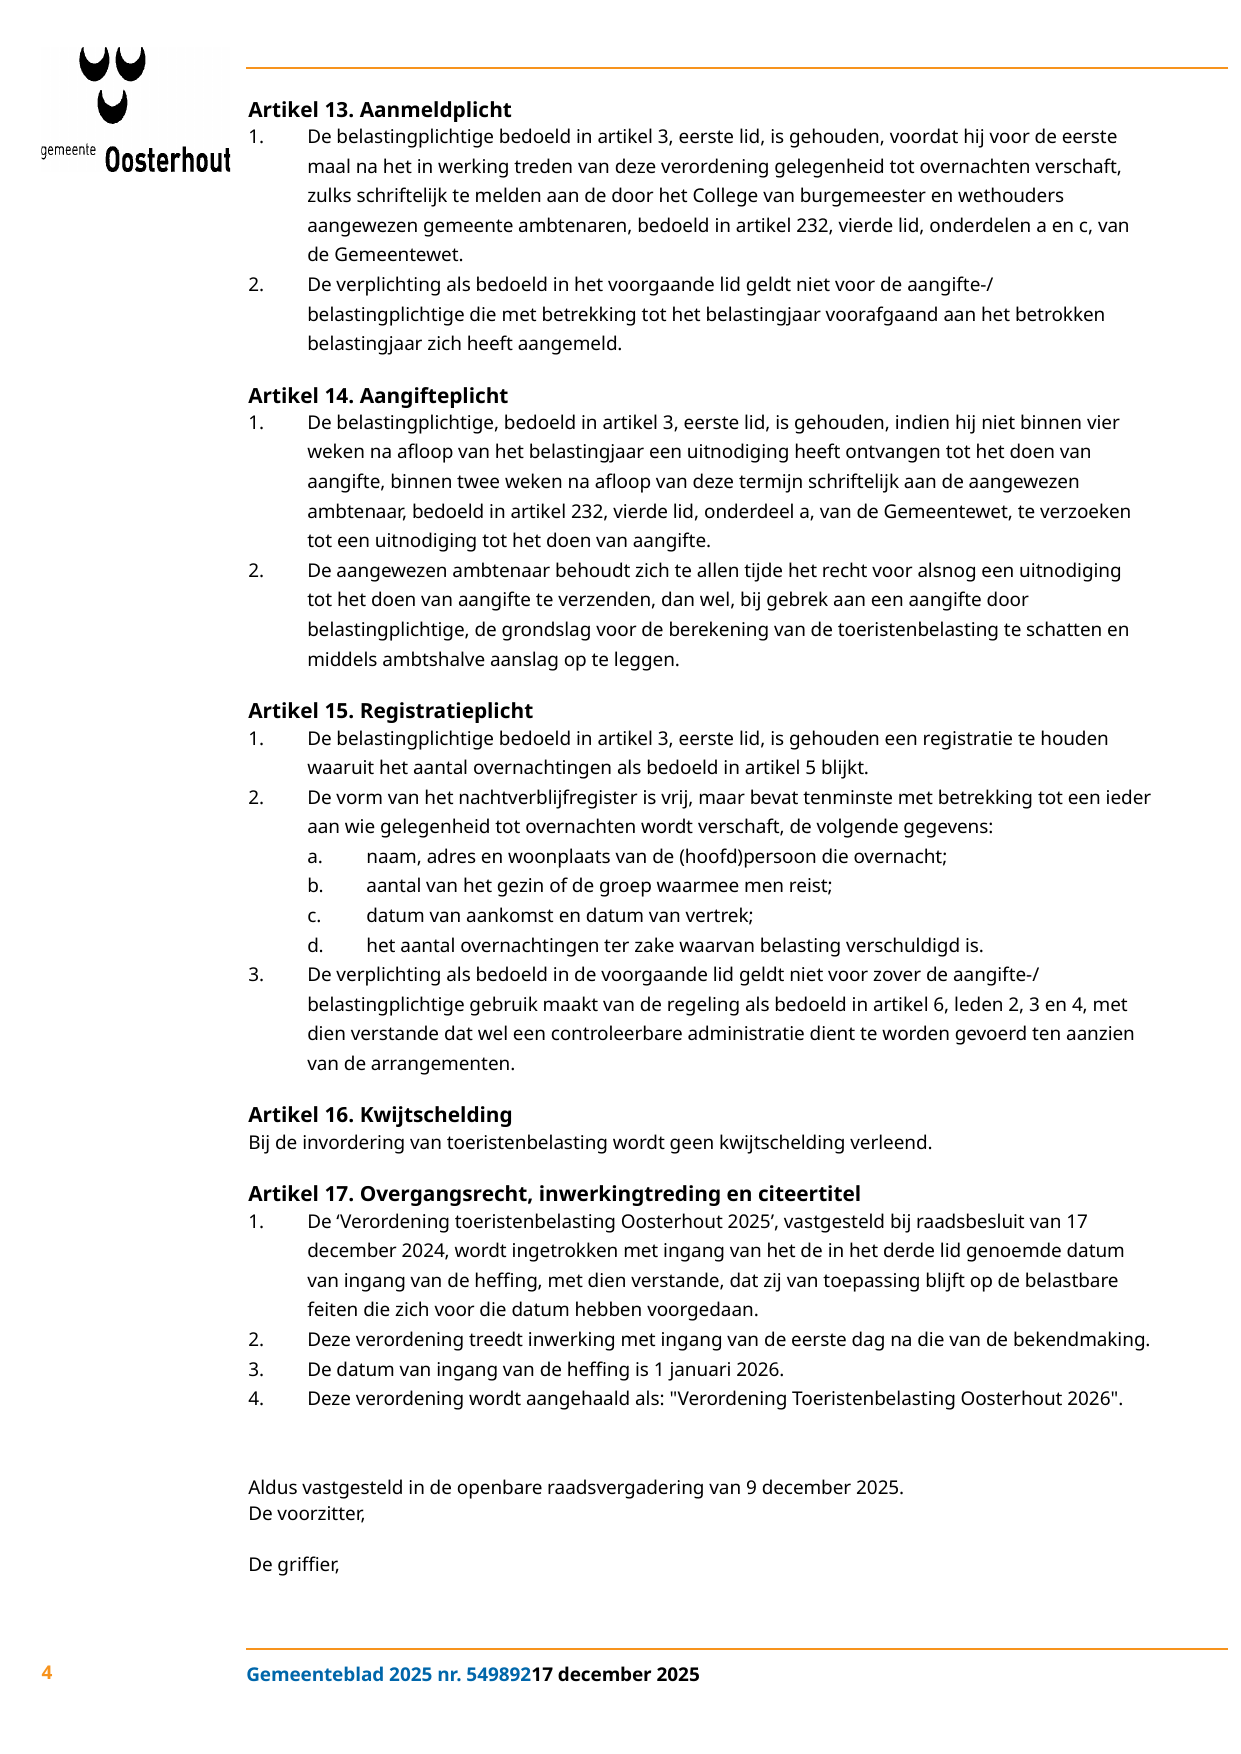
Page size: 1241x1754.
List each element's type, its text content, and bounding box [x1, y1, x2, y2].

text Artikel 17. Overgangsrecht, inwerkingtreding en citeertitel [248, 1179, 1152, 1208]
text De griffier, [248, 1551, 1152, 1577]
list De belastingplichtige bedoeld in artikel 3, eerste lid, is gehouden, voordat hij voor de eerste maal na het in werking treden van deze verordening gelegenheid tot overnachten verschaft, zulks schriftelijk te melden aan de door het College van burgemeester en wethouders aangewezen gemeente ambtenaren, bedoeld in artikel 232, vierde lid, onderdelen a en c, van de Gemeentewet. [248, 123, 1152, 267]
picture [41, 47, 231, 172]
list Deze verordening treedt inwerking met ingang van de eerste dag na die van de bekendmaking. [248, 1326, 1152, 1352]
list aantal van het gezin of de groep waarmee men reist; [307, 873, 1152, 898]
list De aangewezen ambtenaar behoudt zich te allen tijde het recht voor alsnog een uitnodiging tot het doen van aangifte te verzenden, dan wel, bij gebrek aan een aangifte door belastingplichtige, de grondslag voor de berekening van de toeristenbelasting te schatten en middels ambtshalve aanslag op te leggen. [248, 557, 1152, 672]
text Aldus vastgesteld in de openbare raadsvergadering van 9 december 2025. [248, 1474, 1152, 1500]
text Artikel 16. Kwijtschelding [248, 1101, 1152, 1129]
list datum van aankomst en datum van vertrek; [307, 902, 1152, 928]
list De verplichting als bedoeld in het voorgaande lid geldt niet voor de aangifte-/ belastingplichtige die met betrekking tot het belastingjaar voorafgaand aan het betrokken belastingjaar zich heeft aangemeld. [248, 271, 1152, 356]
list De belastingplichtige, bedoeld in artikel 3, eerste lid, is gehouden, indien hij niet binnen vier weken na afloop van het belastingjaar een uitnodiging heeft ontvangen tot het doen van aangifte, binnen twee weken na afloop van deze termijn schriftelijk aan de aangewezen ambtenaar, bedoeld in artikel 232, vierde lid, onderdeel a, van de Gemeentewet, te verzoeken tot een uitnodiging tot het doen van aangifte. [248, 409, 1152, 553]
list naam, adres en woonplaats van de (hoofd)persoon die overnacht; [307, 843, 1152, 869]
list De ‘Verordening toeristenbelasting Oosterhout 2025’, vastgesteld bij raadsbesluit van 17 december 2024, wordt ingetrokken met ingang van het de in het derde lid genoemde datum van ingang van de heffing, met dien verstande, dat zij van toepassing blijft op de belastbare feiten die zich voor die datum hebben voorgedaan. [248, 1208, 1152, 1322]
list De datum van ingang van de heffing is 1 januari 2026. [248, 1356, 1152, 1381]
text Artikel 13. Aanmeldplicht [248, 95, 1152, 123]
text Artikel 15. Registratieplicht [248, 696, 1152, 725]
list het aantal overnachtingen ter zake waarvan belasting verschuldigd is. [307, 932, 1152, 957]
text Bij de invordering van toeristenbelasting wordt geen kwijtschelding verleend. [248, 1129, 1152, 1155]
list De vorm van het nachtverblijfregister is vrij, maar bevat tenminste met betrekking tot een ieder aan wie gelegenheid tot overnachten wordt verschaft, de volgende gegevens: [248, 784, 1152, 839]
list De belastingplichtige bedoeld in artikel 3, eerste lid, is gehouden een registratie te houden waaruit het aantal overnachtingen als bedoeld in artikel 5 blijkt. [248, 725, 1152, 780]
text Artikel 14. Aangifteplicht [248, 381, 1152, 409]
list Deze verordening wordt aangehaald als: "Verordening Toeristenbelasting Oosterhout 2026". [248, 1385, 1152, 1411]
text De voorzitter, [248, 1500, 1152, 1526]
list De verplichting als bedoeld in de voorgaande lid geldt niet voor zover de aangifte-/ belastingplichtige gebruik maakt van de regeling als bedoeld in artikel 6, leden 2, 3 en 4, met dien verstande dat wel een controleerbare administratie dient te worden gevoerd ten aanzien van de arrangementen. [248, 961, 1152, 1076]
